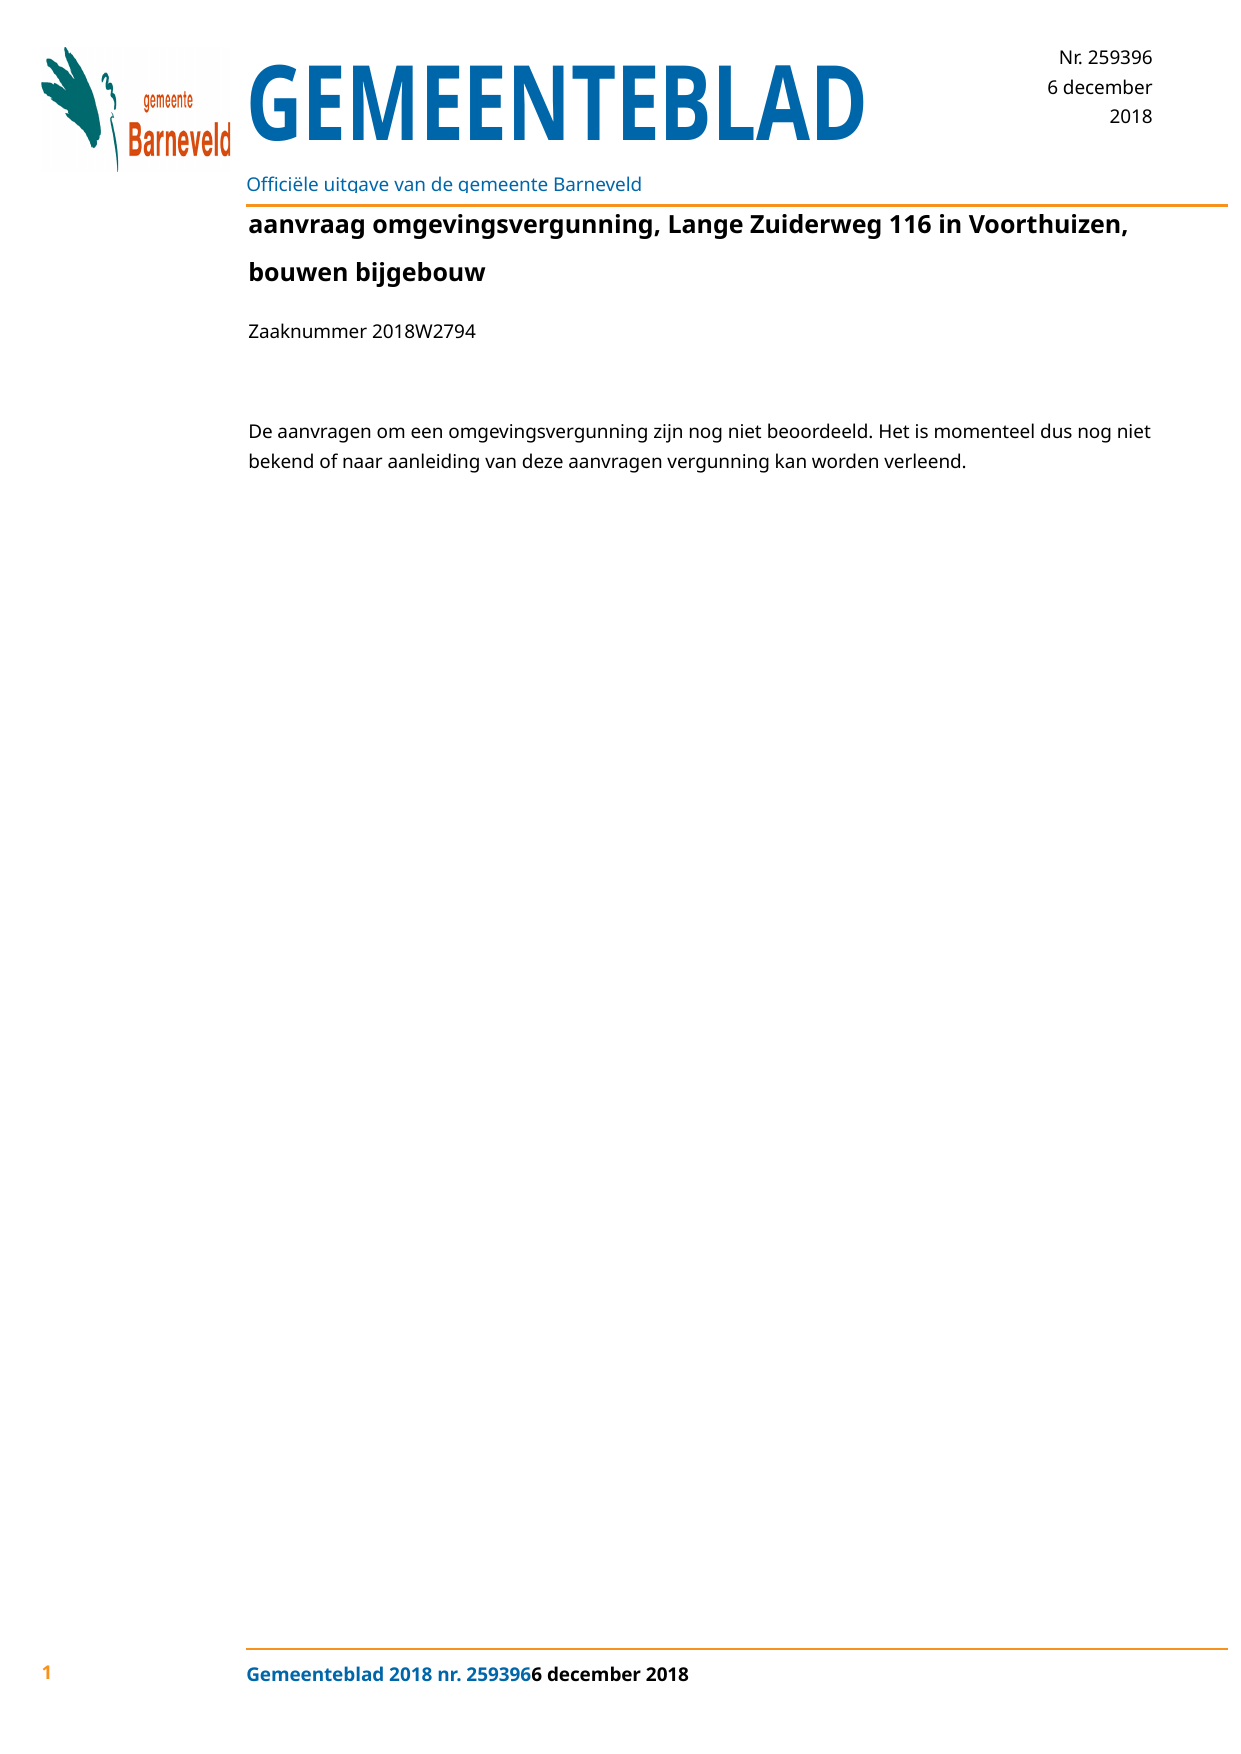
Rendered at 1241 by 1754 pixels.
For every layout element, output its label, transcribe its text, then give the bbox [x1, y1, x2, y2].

picture [41, 47, 231, 172]
text Zaaknummer 2018W2794 [248, 318, 1152, 344]
text aanvraag omgevingsvergunning, Lange Zuiderweg 116 in Voorthuizen, bouwen bijgebouw [248, 207, 1152, 288]
text De aanvragen om een omgevingsvergunning zijn nog niet beoordeeld. Het is momenteel dus nog niet bekend of naar aanleiding van deze aanvragen vergunning kan worden verleend. [248, 419, 1152, 474]
